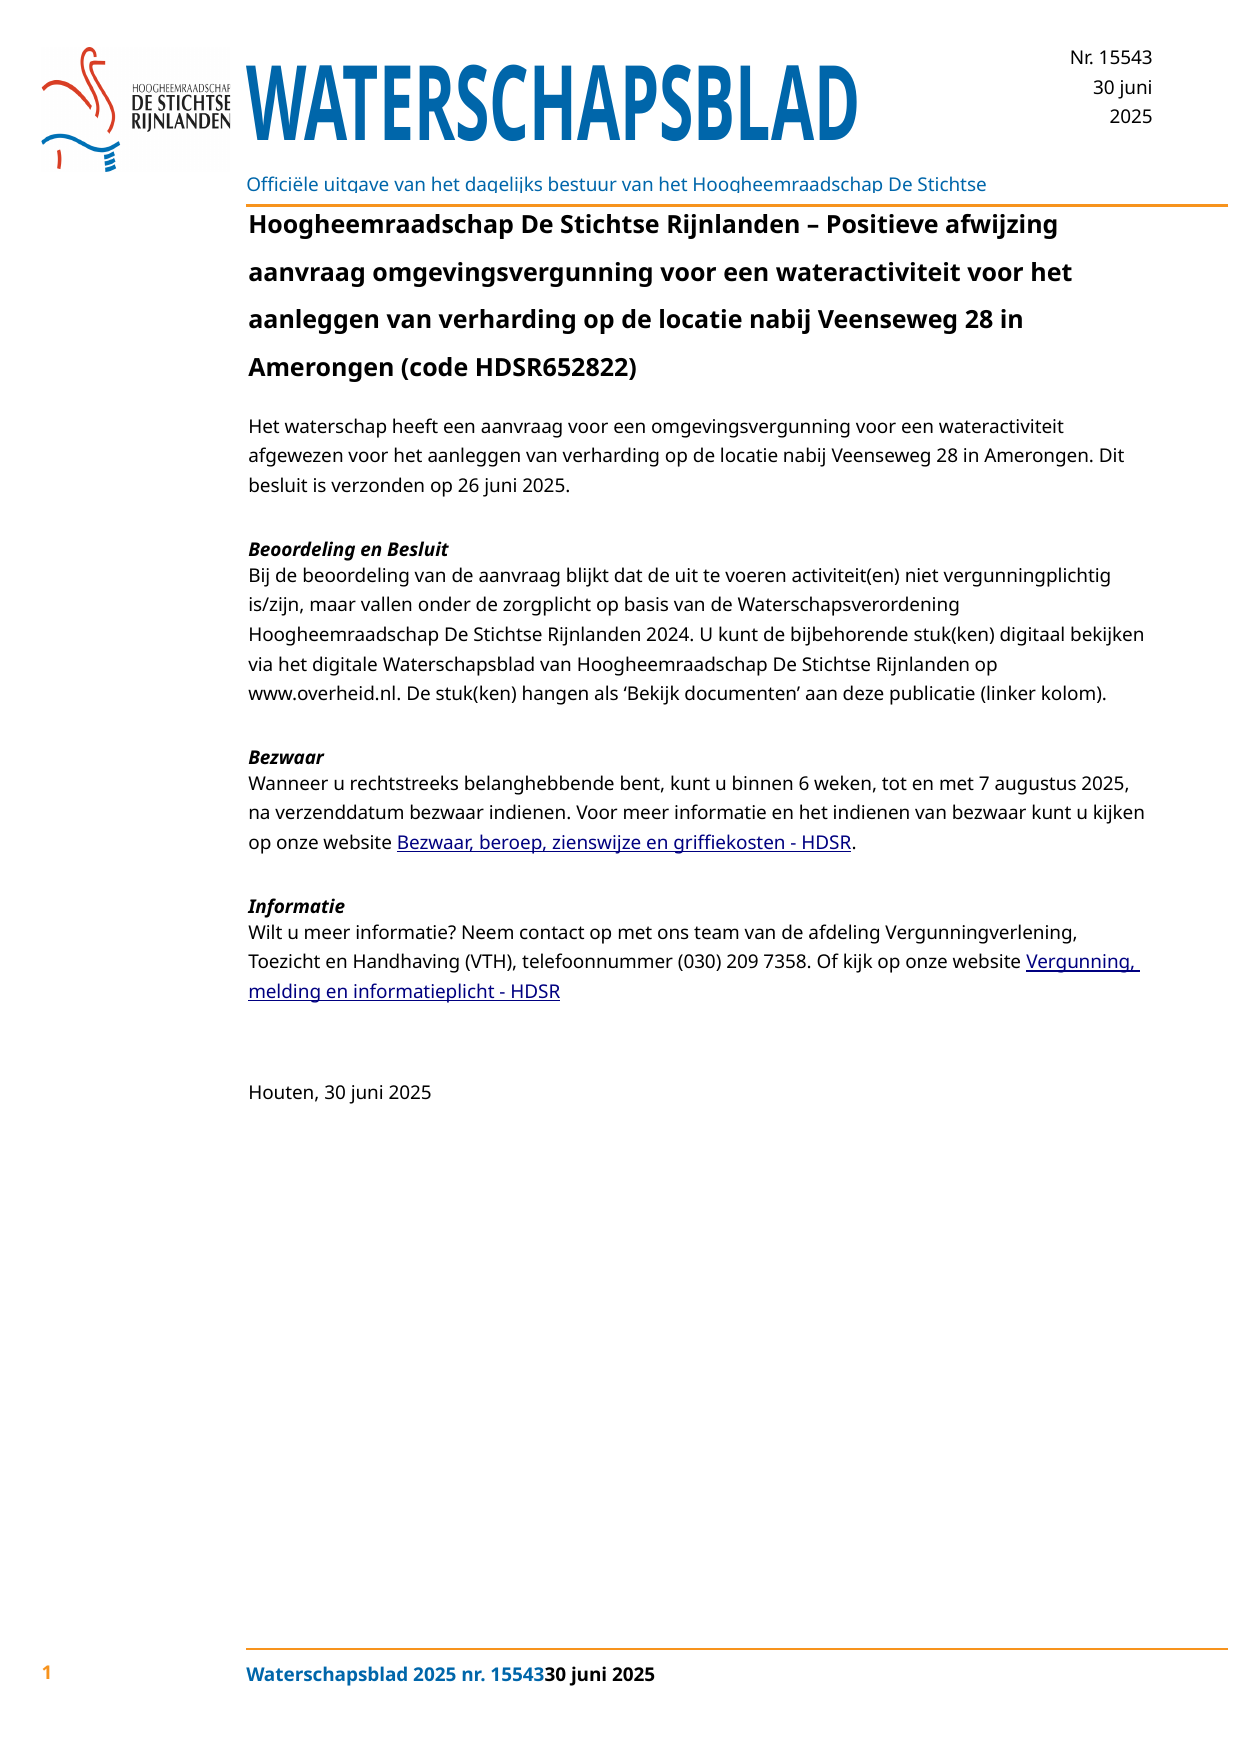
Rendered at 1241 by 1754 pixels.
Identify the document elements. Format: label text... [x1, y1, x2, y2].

picture [41, 47, 231, 172]
text Wilt u meer informatie? Neem contact op met ons team van de afdeling Vergunningverlening, Toezicht en Handhaving (VTH), telefoonnummer (030) 209 7358. Of kijk op onze website Vergunning, melding en informatieplicht - HDSR [248, 919, 1152, 1004]
text Het waterschap heeft een aanvraag voor een omgevingsvergunning voor een wateractiviteit afgewezen voor het aanleggen van verharding op de locatie nabij Veenseweg 28 in Amerongen. Dit besluit is verzonden op 26 juni 2025. [248, 413, 1152, 498]
text Bezwaar [248, 744, 1152, 770]
text Informatie [248, 893, 1152, 919]
text Bij de beoordeling van de aanvraag blijkt dat de uit te voeren activiteit(en) niet vergunningplichtig is/zijn, maar vallen onder de zorgplicht op basis van de Waterschapsverordening Hoogheemraadschap De Stichtse Rijnlanden 2024. U kunt de bijbehorende stuk(ken) digitaal bekijken via het digitale Waterschapsblad van Hoogheemraadschap De Stichtse Rijnlanden op www.overheid.nl. De stuk(ken) hangen als ‘Bekijk documenten’ aan deze publicatie (linker kolom). [248, 562, 1152, 706]
text Houten, 30 juni 2025 [248, 1079, 1152, 1104]
text Wanneer u rechtstreeks belanghebbende bent, kunt u binnen 6 weken, tot en met 7 augustus 2025, na verzenddatum bezwaar indienen. Voor meer informatie en het indienen van bezwaar kunt u kijken op onze website Bezwaar, beroep, zienswijze en griffiekosten - HDSR. [248, 770, 1152, 855]
text Beoordeling en Besluit [248, 536, 1152, 562]
text Hoogheemraadschap De Stichtse Rijnlanden – Positieve afwijzing aanvraag omgevingsvergunning voor een wateractiviteit voor het aanleggen van verharding op de locatie nabij Veenseweg 28 in Amerongen (code HDSR652822) [248, 207, 1152, 384]
